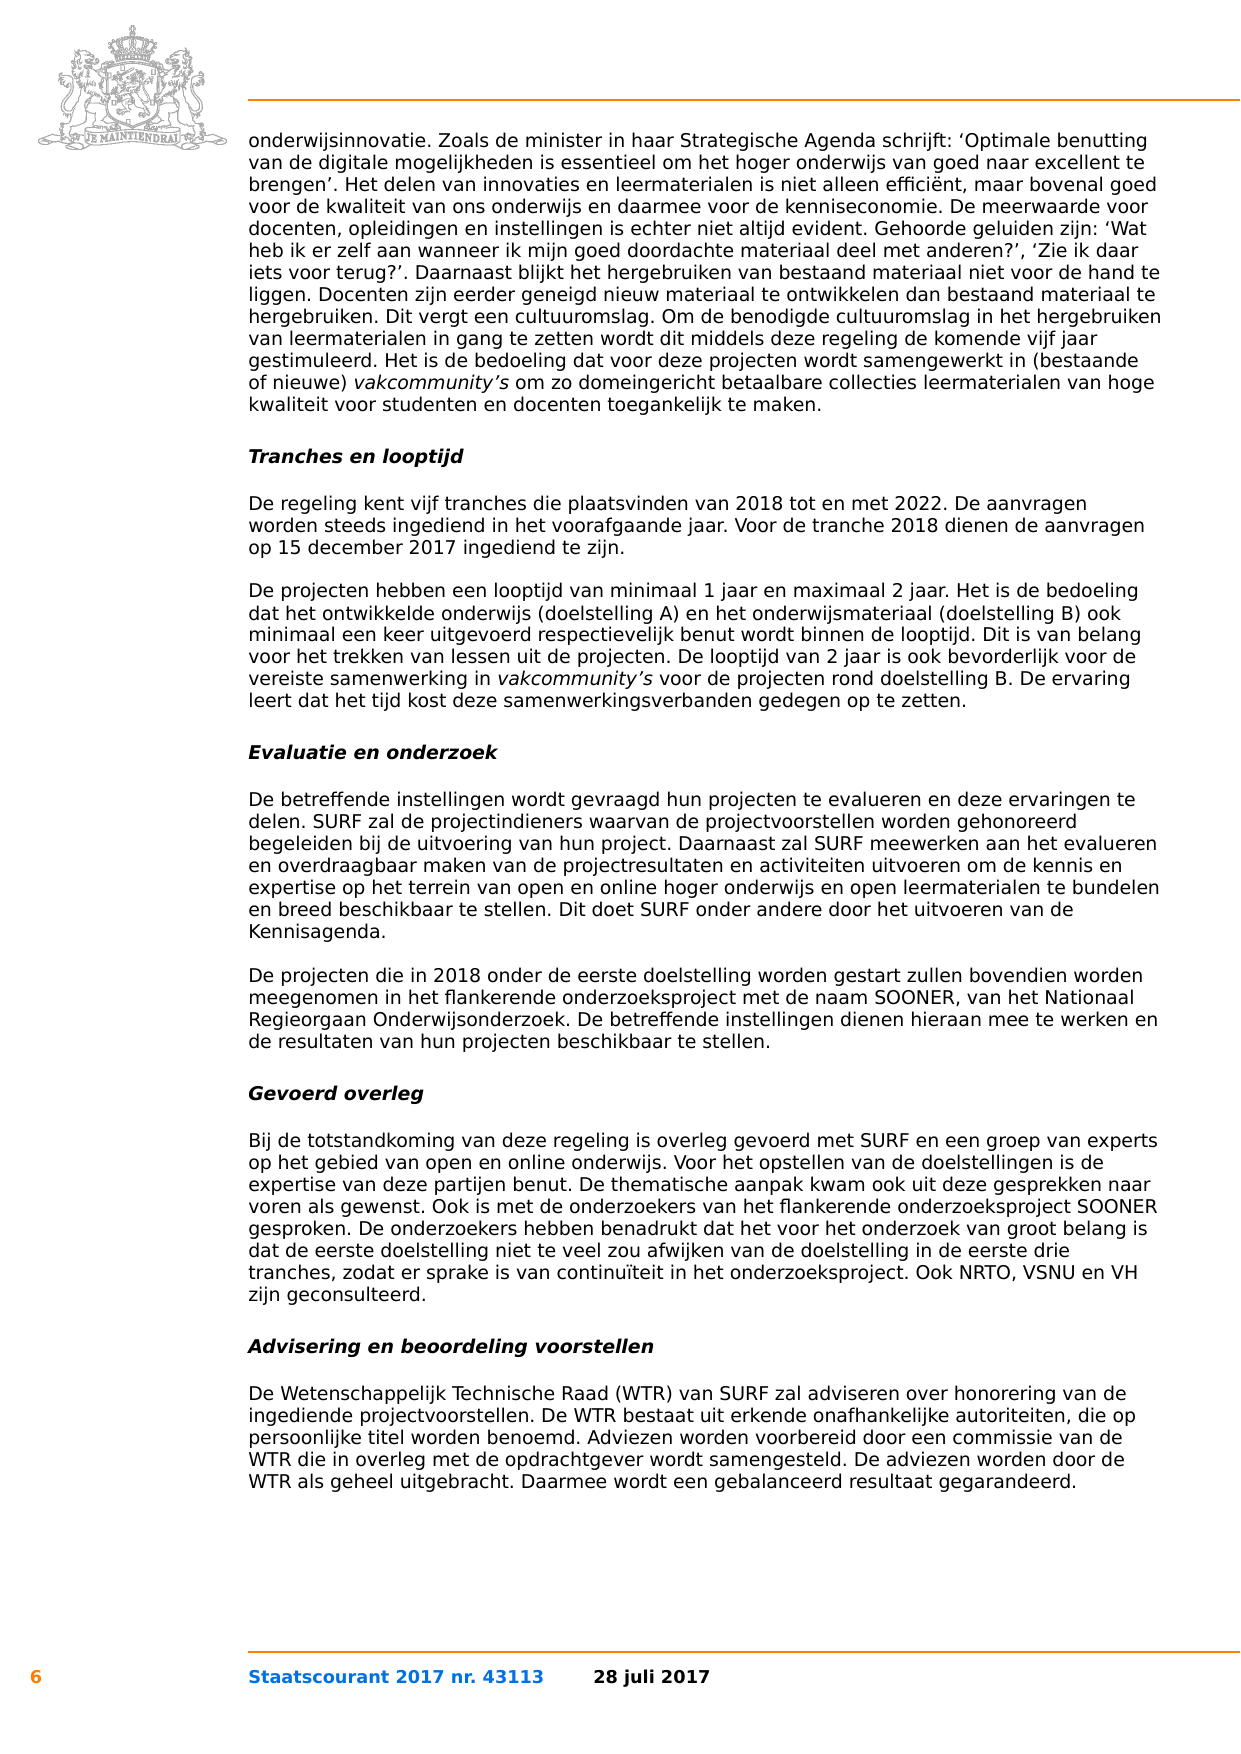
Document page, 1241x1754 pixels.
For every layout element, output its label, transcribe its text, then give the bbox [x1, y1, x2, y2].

text De betreffende instellingen wordt gevraagd hun projecten te evalueren en deze ervaringen te delen. SURF zal de projectindieners waarvan de projectvoorstellen worden gehonoreerd begeleiden bij de uitvoering van hun project. Daarnaast zal SURF meewerken aan het evalueren en overdraagbaar maken van de projectresultaten en activiteiten uitvoeren om de kennis en expertise op het terrein van open en online hoger onderwijs en open leermaterialen te bundelen en breed beschikbaar te stellen. Dit doet SURF onder andere door het uitvoeren van de Kennisagenda. [248, 789, 1163, 943]
text De Wetenschappelijk Technische Raad (WTR) van SURF zal adviseren over honorering van de ingediende projectvoorstellen. De WTR bestaat uit erkende onafhankelijke autoriteiten, die op persoonlijke titel worden benoemd. Adviezen worden voorbereid door een commissie van de WTR die in overleg met de opdrachtgever wordt samengesteld. De adviezen worden door de WTR als geheel uitgebracht. Daarmee wordt een gebalanceerd resultaat gegarandeerd. [248, 1383, 1163, 1493]
text De regeling kent vijf tranches die plaatsvinden van 2018 tot en met 2022. De aanvragen worden steeds ingediend in het voorafgaande jaar. Voor de tranche 2018 dienen de aanvragen op 15 december 2017 ingediend te zijn. [248, 493, 1163, 558]
text onderwijsinnovatie. Zoals de minister in haar Strategische Agenda schrijft: ‘Optimale benutting van de digitale mogelijkheden is essentieel om het hoger onderwijs van goed naar excellent te brengen’. Het delen van innovaties en leermaterialen is niet alleen efficiënt, maar bovenal goed voor de kwaliteit van ons onderwijs en daarmee voor de kenniseconomie. De meerwaarde voor docenten, opleidingen en instellingen is echter niet altijd evident. Gehoorde geluiden zijn: ‘Wat heb ik er zelf aan wanneer ik mijn goed doordachte materiaal deel met anderen?’, ‘Zie ik daar iets voor terug?’. Daarnaast blijkt het hergebruiken van bestaand materiaal niet voor de hand te liggen. Docenten zijn eerder geneigd nieuw materiaal te ontwikkelen dan bestaand materiaal te hergebruiken. Dit vergt een cultuuromslag. Om de benodigde cultuuromslag in het hergebruiken van leermaterialen in gang te zetten wordt dit middels deze regeling de komende vijf jaar gestimuleerd. Het is de bedoeling dat voor deze projecten wordt samengewerkt in (bestaande of nieuwe) vakcommunity’s om zo domeingericht betaalbare collecties leermaterialen van hoge kwaliteit voor studenten en docenten toegankelijk te maken. [248, 130, 1163, 416]
subtitle Gevoerd overleg [248, 1083, 1163, 1105]
text Bij de totstandkoming van deze regeling is overleg gevoerd met SURF en een groep van experts op het gebied van open en online onderwijs. Voor het opstellen van de doelstellingen is de expertise van deze partijen benut. De thematische aanpak kwam ook uit deze gesprekken naar voren als gewenst. Ook is met de onderzoekers van het flankerende onderzoeksproject SOONER gesproken. De onderzoekers hebben benadrukt dat het voor het onderzoek van groot belang is dat de eerste doelstelling niet te veel zou afwijken van de doelstelling in de eerste drie tranches, zodat er sprake is van continuïteit in het onderzoeksproject. Ook NRTO, VSNU en VH zijn geconsulteerd. [248, 1130, 1163, 1306]
subtitle Tranches en looptijd [248, 446, 1163, 468]
picture [38, 25, 227, 150]
subtitle Advisering en beoordeling voorstellen [248, 1336, 1163, 1358]
text De projecten die in 2018 onder de eerste doelstelling worden gestart zullen bovendien worden meegenomen in het flankerende onderzoeksproject met de naam SOONER, van het Nationaal Regieorgaan Onderwijsonderzoek. De betreffende instellingen dienen hieraan mee te werken en de resultaten van hun projecten beschikbaar te stellen. [248, 965, 1163, 1053]
subtitle Evaluatie en onderzoek [248, 742, 1163, 764]
text De projecten hebben een looptijd van minimaal 1 jaar en maximaal 2 jaar. Het is de bedoeling dat het ontwikkelde onderwijs (doelstelling A) en het onderwijsmateriaal (doelstelling B) ook minimaal een keer uitgevoerd respectievelijk benut wordt binnen de looptijd. Dit is van belang voor het trekken van lessen uit de projecten. De looptijd van 2 jaar is ook bevorderlijk voor de vereiste samenwerking in vakcommunity’s voor de projecten rond doelstelling B. De ervaring leert dat het tijd kost deze samenwerkingsverbanden gedegen op te zetten. [248, 580, 1163, 712]
